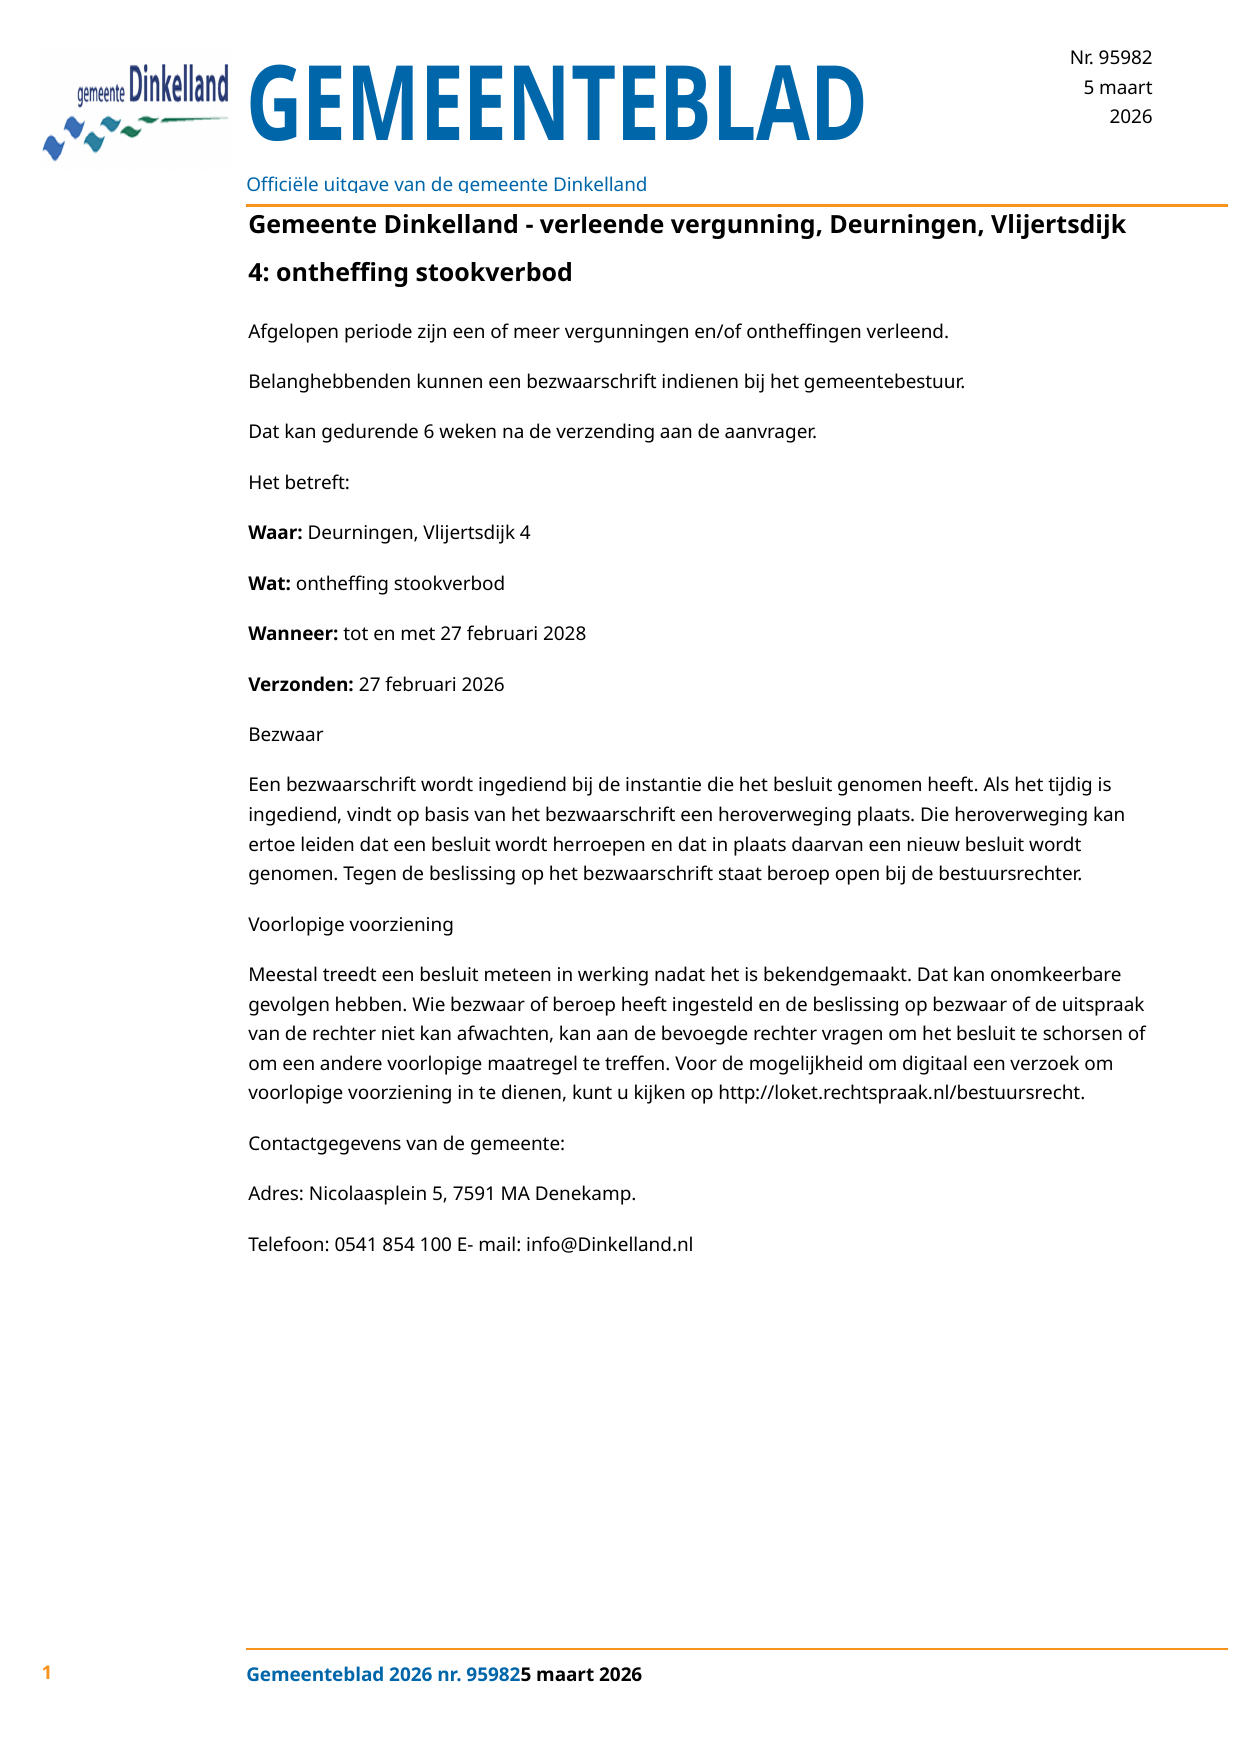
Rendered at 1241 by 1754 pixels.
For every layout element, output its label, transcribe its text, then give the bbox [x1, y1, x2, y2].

text Voorlopige voorziening [248, 911, 1152, 937]
text Belanghebbenden kunnen een bezwaarschrift indienen bij het gemeentebestuur. [248, 368, 1152, 394]
text Verzonden: 27 februari 2026 [248, 671, 1152, 697]
text Adres: Nicolaasplein 5, 7591 MA Denekamp. [248, 1180, 1152, 1206]
text Meestal treedt een besluit meteen in werking nadat het is bekendgemaakt. Dat kan onomkeerbare gevolgen hebben. Wie bezwaar of beroep heeft ingesteld en de beslissing op bezwaar of de uitspraak van de rechter niet kan afwachten, kan aan de bevoegde rechter vragen om het besluit te schorsen of om een andere voorlopige maatregel te treffen. Voor de mogelijkheid om digitaal een verzoek om voorlopige voorziening in te dienen, kunt u kijken op http://loket.rechtspraak.nl/bestuursrecht. [248, 961, 1152, 1105]
text Waar: Deurningen, Vlijertsdijk 4 [248, 519, 1152, 545]
text Telefoon: 0541 854 100 E- mail: info@Dinkelland.nl [248, 1231, 1152, 1257]
text Afgelopen periode zijn een of meer vergunningen en/of ontheffingen verleend. [248, 318, 1152, 344]
text Wat: ontheffing stookverbod [248, 570, 1152, 596]
text Een bezwaarschrift wordt ingediend bij de instantie die het besluit genomen heeft. Als het tijdig is ingediend, vindt op basis van het bezwaarschrift een heroverweging plaats. Die heroverweging kan ertoe leiden dat een besluit wordt herroepen en dat in plaats daarvan een nieuw besluit wordt genomen. Tegen de beslissing op het bezwaarschrift staat beroep open bij de bestuursrechter. [248, 772, 1152, 886]
text Gemeente Dinkelland - verleende vergunning, Deurningen, Vlijertsdijk 4: ontheffing stookverbod [248, 207, 1152, 288]
text Het betreft: [248, 469, 1152, 495]
text Bezwaar [248, 721, 1152, 747]
text Dat kan gedurende 6 weken na de verzending aan de aanvrager. [248, 419, 1152, 444]
picture [41, 47, 231, 172]
text Wanneer: tot en met 27 februari 2028 [248, 620, 1152, 646]
text Contactgegevens van de gemeente: [248, 1130, 1152, 1156]
